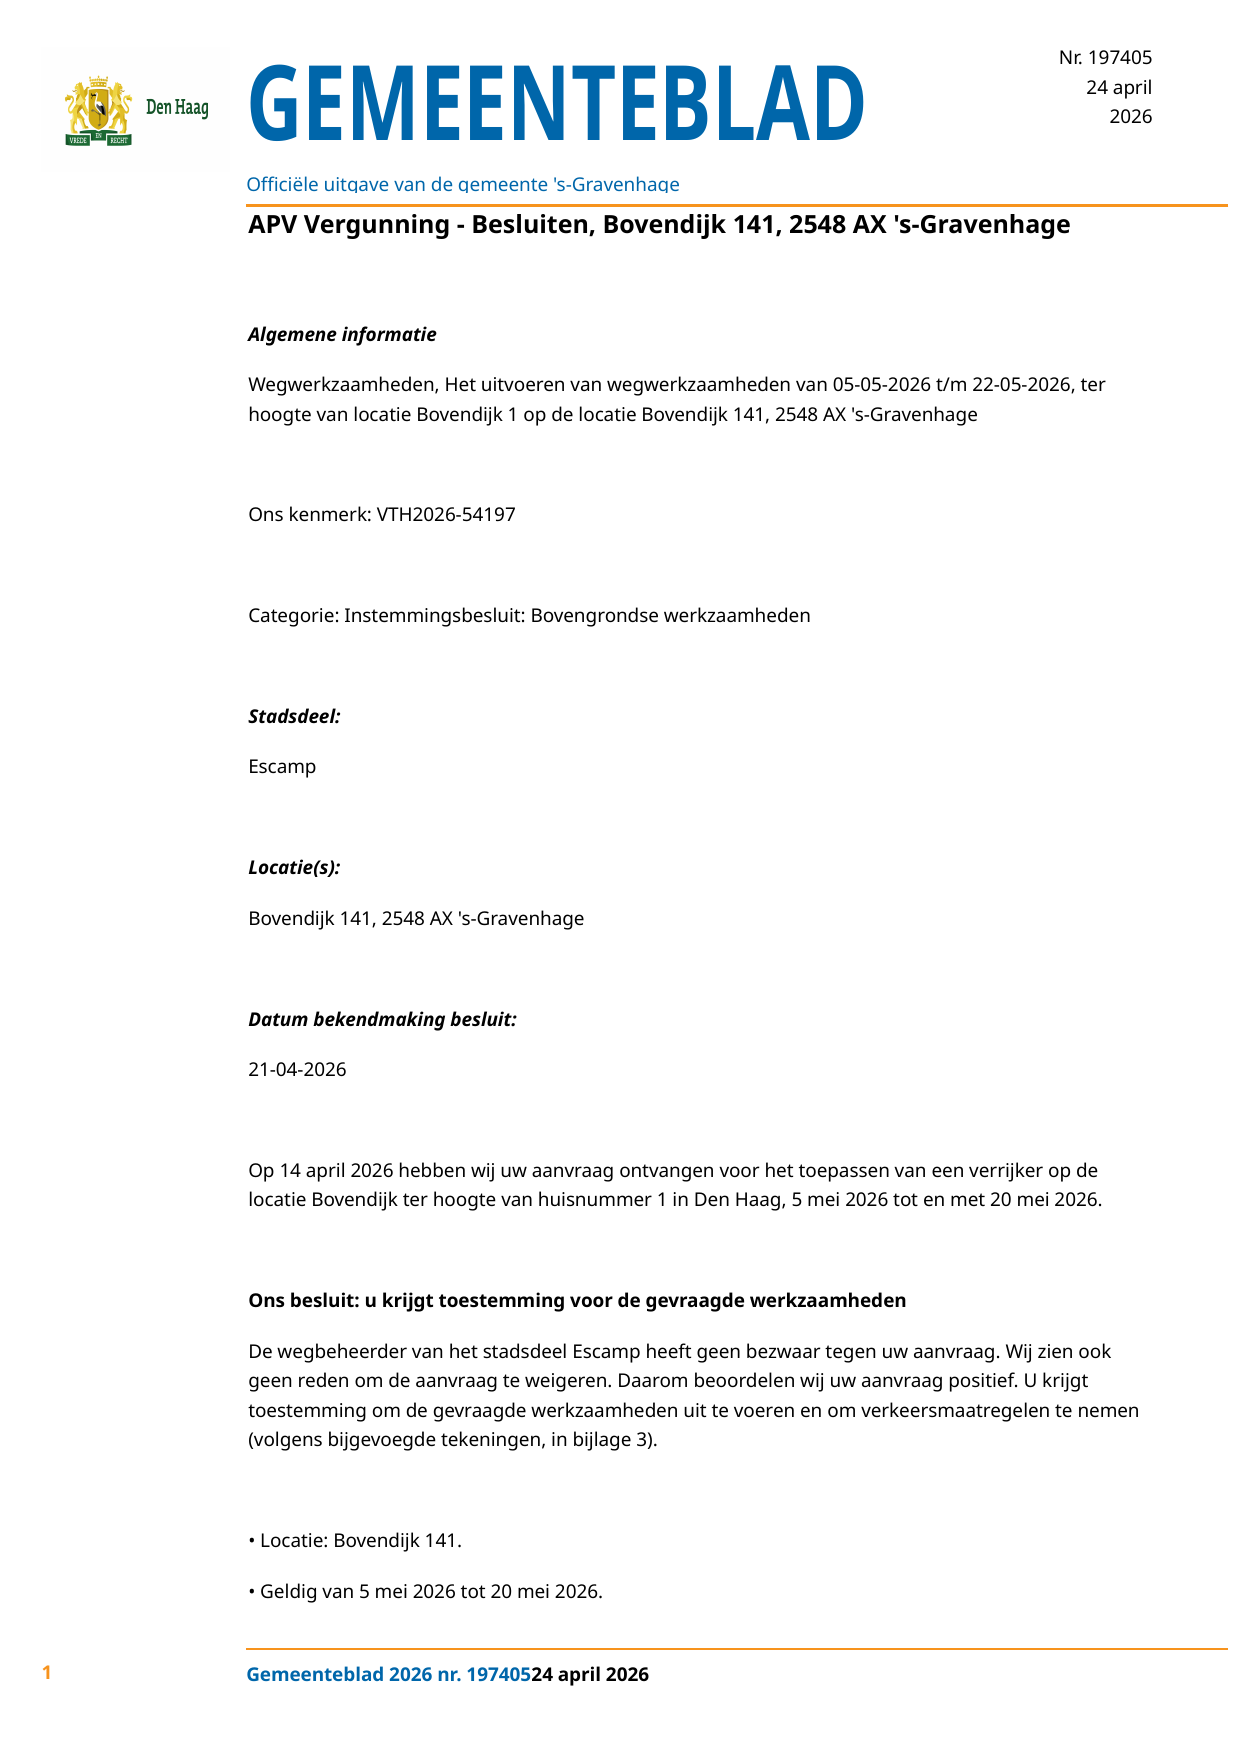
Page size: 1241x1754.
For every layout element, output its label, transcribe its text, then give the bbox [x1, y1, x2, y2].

text Locatie(s): [248, 854, 1152, 880]
text APV Vergunning - Besluiten, Bovendijk 141, 2548 AX 's-Gravenhage [248, 207, 1152, 241]
text Wegwerkzaamheden, Het uitvoeren van wegwerkzaamheden van 05-05-2026 t/m 22-05-2026, ter hoogte van locatie Bovendijk 1 op de locatie Bovendijk 141, 2548 AX 's-Gravenhage [248, 371, 1152, 426]
text Stadsdeel: [248, 703, 1152, 729]
text Op 14 april 2026 hebben wij uw aanvraag ontvangen voor het toepassen van een verrijker op de locatie Bovendijk ter hoogte van huisnummer 1 in Den Haag, 5 mei 2026 tot en met 20 mei 2026. [248, 1157, 1152, 1212]
text Ons kenmerk: VTH2026-54197 [248, 502, 1152, 527]
text Ons besluit: u krijgt toestemming voor de gevraagde werkzaamheden [248, 1287, 1152, 1313]
text • Geldig van 5 mei 2026 tot 20 mei 2026. [248, 1578, 1152, 1603]
text 21-04-2026 [248, 1056, 1152, 1082]
text Bovendijk 141, 2548 AX 's-Gravenhage [248, 905, 1152, 931]
text • Locatie: Bovendijk 141. [248, 1527, 1152, 1553]
text Algemene informatie [248, 321, 1152, 346]
picture [41, 47, 231, 172]
text Escamp [248, 754, 1152, 779]
text Categorie: Instemmingsbesluit: Bovengrondse werkzaamheden [248, 602, 1152, 628]
text De wegbeheerder van het stadsdeel Escamp heeft geen bezwaar tegen uw aanvraag. Wij zien ook geen reden om de aanvraag te weigeren. Daarom beoordelen wij uw aanvraag positief. U krijgt toestemming om de gevraagde werkzaamheden uit te voeren en om verkeersmaatregelen te nemen (volgens bijgevoegde tekeningen, in bijlage 3). [248, 1338, 1152, 1452]
text Datum bekendmaking besluit: [248, 1006, 1152, 1031]
